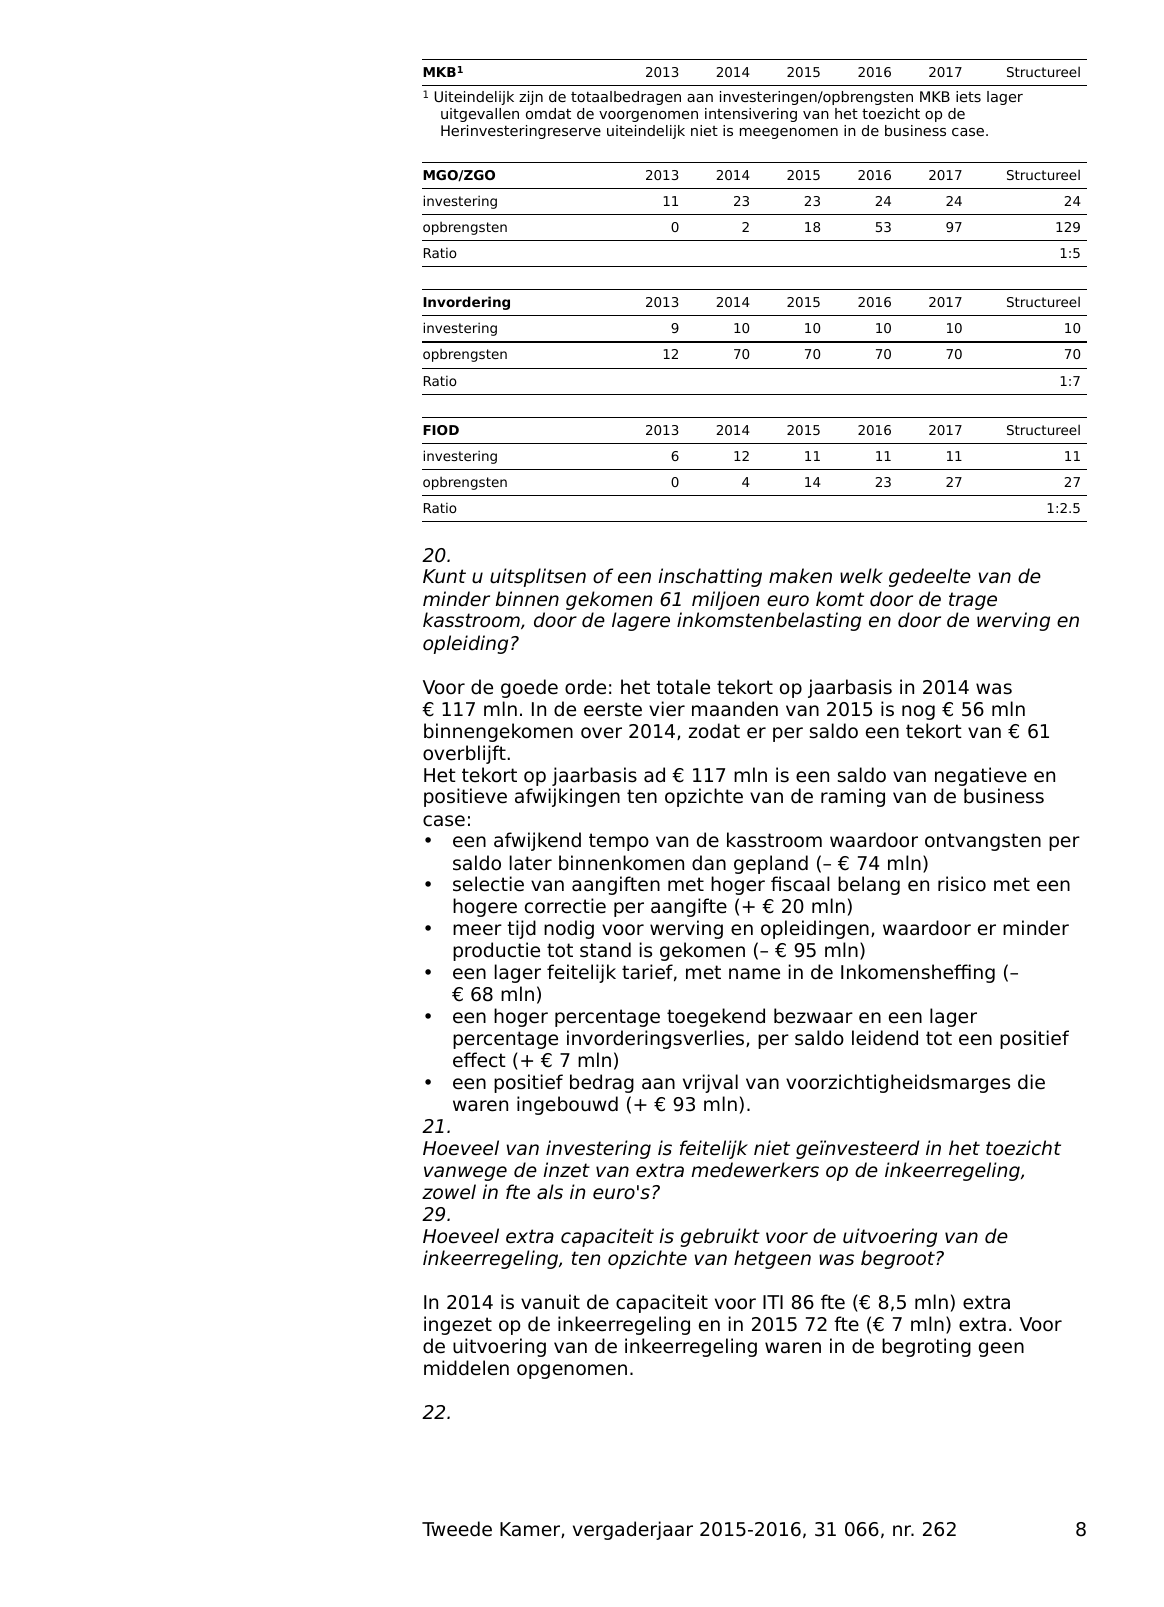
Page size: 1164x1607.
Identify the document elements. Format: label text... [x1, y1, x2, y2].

table_cell 97 [898, 215, 968, 240]
table_cell [756, 496, 827, 521]
table_cell 10 [898, 316, 968, 341]
table_cell 2 [685, 215, 756, 240]
text • een afwijkend tempo van de kasstroom waardoor ontvangsten per saldo later binnenkomen dan gepland (– € 74 mln) [422, 830, 1087, 874]
table_cell [614, 241, 685, 266]
text Hoeveel extra capaciteit is gebruikt voor de uitvoering van de inkeerregeling, ten opzichte van hetgeen was begroot? [422, 1226, 1087, 1270]
table_header 2016 [827, 163, 898, 188]
table_cell investering [422, 444, 614, 469]
text 20. [422, 544, 1087, 566]
table_header 2016 [827, 418, 898, 443]
table_header 2013 [614, 60, 685, 85]
table_cell 4 [685, 470, 756, 495]
table_cell 1:5 [969, 241, 1087, 266]
table_cell [614, 369, 685, 394]
table_cell 70 [756, 343, 827, 368]
table_cell 12 [614, 343, 685, 368]
table_header 2015 [756, 290, 827, 315]
table_cell 27 [969, 470, 1087, 495]
table_header 2014 [685, 290, 756, 315]
text 22. [422, 1402, 1087, 1424]
table_header Structureel [969, 163, 1087, 188]
table_header 2016 [827, 60, 898, 85]
table_cell 11 [827, 444, 898, 469]
table_header 2017 [898, 60, 968, 85]
table_header Structureel [969, 418, 1087, 443]
table_cell 27 [898, 470, 968, 495]
table_cell 23 [827, 470, 898, 495]
table_cell 10 [756, 316, 827, 341]
table_cell [898, 369, 968, 394]
table_cell [685, 369, 756, 394]
text • een lager feitelijk tarief, met name in de Inkomensheffing (– € 68 mln) [422, 962, 1087, 1006]
table_cell investering [422, 316, 614, 341]
table_cell opbrengsten [422, 470, 614, 495]
table_cell [756, 369, 827, 394]
table_cell Ratio [422, 369, 614, 394]
table_cell 10 [969, 316, 1087, 341]
table_header Invordering [422, 290, 614, 315]
table_header 2013 [614, 163, 685, 188]
table_header MGO/ZGO [422, 163, 614, 188]
text In 2014 is vanuit de capaciteit voor ITI 86 fte (€ 8,5 mln) extra ingezet op de inkeerregeling en in 2015 72 fte (€ 7 mln) extra. Voor de uitvoering van de inkeerregeling waren in de begroting geen middelen opgenomen. [422, 1292, 1087, 1380]
text • een positief bedrag aan vrijval van voorzichtigheidsmarges die waren ingebouwd (+ € 93 mln). [422, 1072, 1087, 1116]
table_cell 11 [756, 444, 827, 469]
table_cell opbrengsten [422, 343, 614, 368]
text Voor de goede orde: het totale tekort op jaarbasis in 2014 was € 117 mln. In de eerste vier maanden van 2015 is nog € 56 mln binnengekomen over 2014, zodat er per saldo een tekort van € 61 overblijft. [422, 677, 1087, 764]
table_cell 129 [969, 215, 1087, 240]
text • selectie van aangiften met hoger fiscaal belang en risico met een hogere correctie per aangifte (+ € 20 mln) [422, 874, 1087, 918]
text Het tekort op jaarbasis ad € 117 mln is een saldo van negatieve en positieve afwijkingen ten opzichte van de raming van de business case: [422, 764, 1087, 830]
table_cell Ratio [422, 241, 614, 266]
table_cell 11 [898, 444, 968, 469]
table_header 2014 [685, 60, 756, 85]
table_cell 24 [969, 189, 1087, 214]
table_header MKB1 [422, 60, 614, 85]
table_cell [827, 496, 898, 521]
table_header 2015 [756, 60, 827, 85]
table_header 2013 [614, 418, 685, 443]
table_cell 1 Uiteindelijk zijn de totaalbedragen aan investeringen/opbrengsten MKB iets lager uitgevallen omdat de voorgenomen intensivering van het toezicht op de Herinvesteringreserve uiteindelijk niet is meegenomen in de business case. [422, 86, 1087, 140]
table_header FIOD [422, 418, 614, 443]
table_cell 53 [827, 215, 898, 240]
table_header Structureel [969, 60, 1087, 85]
table_cell 10 [685, 316, 756, 341]
table_cell 11 [614, 189, 685, 214]
table_cell 23 [756, 189, 827, 214]
table_header 2015 [756, 418, 827, 443]
text 21. [422, 1116, 1087, 1138]
table_cell 70 [969, 343, 1087, 368]
table_cell 1:2.5 [969, 496, 1087, 521]
table_cell 11 [969, 444, 1087, 469]
table_cell [898, 496, 968, 521]
table_cell [898, 241, 968, 266]
text Kunt u uitsplitsen of een inschatting maken welk gedeelte van de minder binnen gekomen 61 miljoen euro komt door de trage kasstroom, door de lagere inkomstenbelasting en door de werving en opleiding? [422, 566, 1087, 654]
table_cell [827, 241, 898, 266]
table_header 2017 [898, 290, 968, 315]
table_cell [685, 496, 756, 521]
table_cell 0 [614, 215, 685, 240]
table_header 2013 [614, 290, 685, 315]
table_header 2017 [898, 163, 968, 188]
table_header 2014 [685, 418, 756, 443]
text • meer tijd nodig voor werving en opleidingen, waardoor er minder productie tot stand is gekomen (– € 95 mln) [422, 918, 1087, 962]
table_cell [756, 241, 827, 266]
table_cell opbrengsten [422, 215, 614, 240]
table_cell 24 [827, 189, 898, 214]
table_cell 12 [685, 444, 756, 469]
table_cell 23 [685, 189, 756, 214]
table_cell 0 [614, 470, 685, 495]
table_cell investering [422, 189, 614, 214]
table_header Structureel [969, 290, 1087, 315]
table_header 2016 [827, 290, 898, 315]
table_cell 1:7 [969, 369, 1087, 394]
table_cell 9 [614, 316, 685, 341]
table_cell 24 [898, 189, 968, 214]
table_cell 10 [827, 316, 898, 341]
table_cell 18 [756, 215, 827, 240]
table_header 2014 [685, 163, 756, 188]
table_header 2017 [898, 418, 968, 443]
table_cell [614, 496, 685, 521]
text • een hoger percentage toegekend bezwaar en een lager percentage invorderingsverlies, per saldo leidend tot een positief effect (+ € 7 mln) [422, 1006, 1087, 1072]
text Hoeveel van investering is feitelijk niet geïnvesteerd in het toezicht vanwege de inzet van extra medewerkers op de inkeerregeling, zowel in fte als in euro's? [422, 1138, 1087, 1204]
table_cell 70 [827, 343, 898, 368]
table_header 2015 [756, 163, 827, 188]
table_cell 6 [614, 444, 685, 469]
table_cell Ratio [422, 496, 614, 521]
table_cell 70 [898, 343, 968, 368]
text 29. [422, 1204, 1087, 1226]
table_cell [685, 241, 756, 266]
table_cell 14 [756, 470, 827, 495]
table_cell [827, 369, 898, 394]
table_cell 70 [685, 343, 756, 368]
